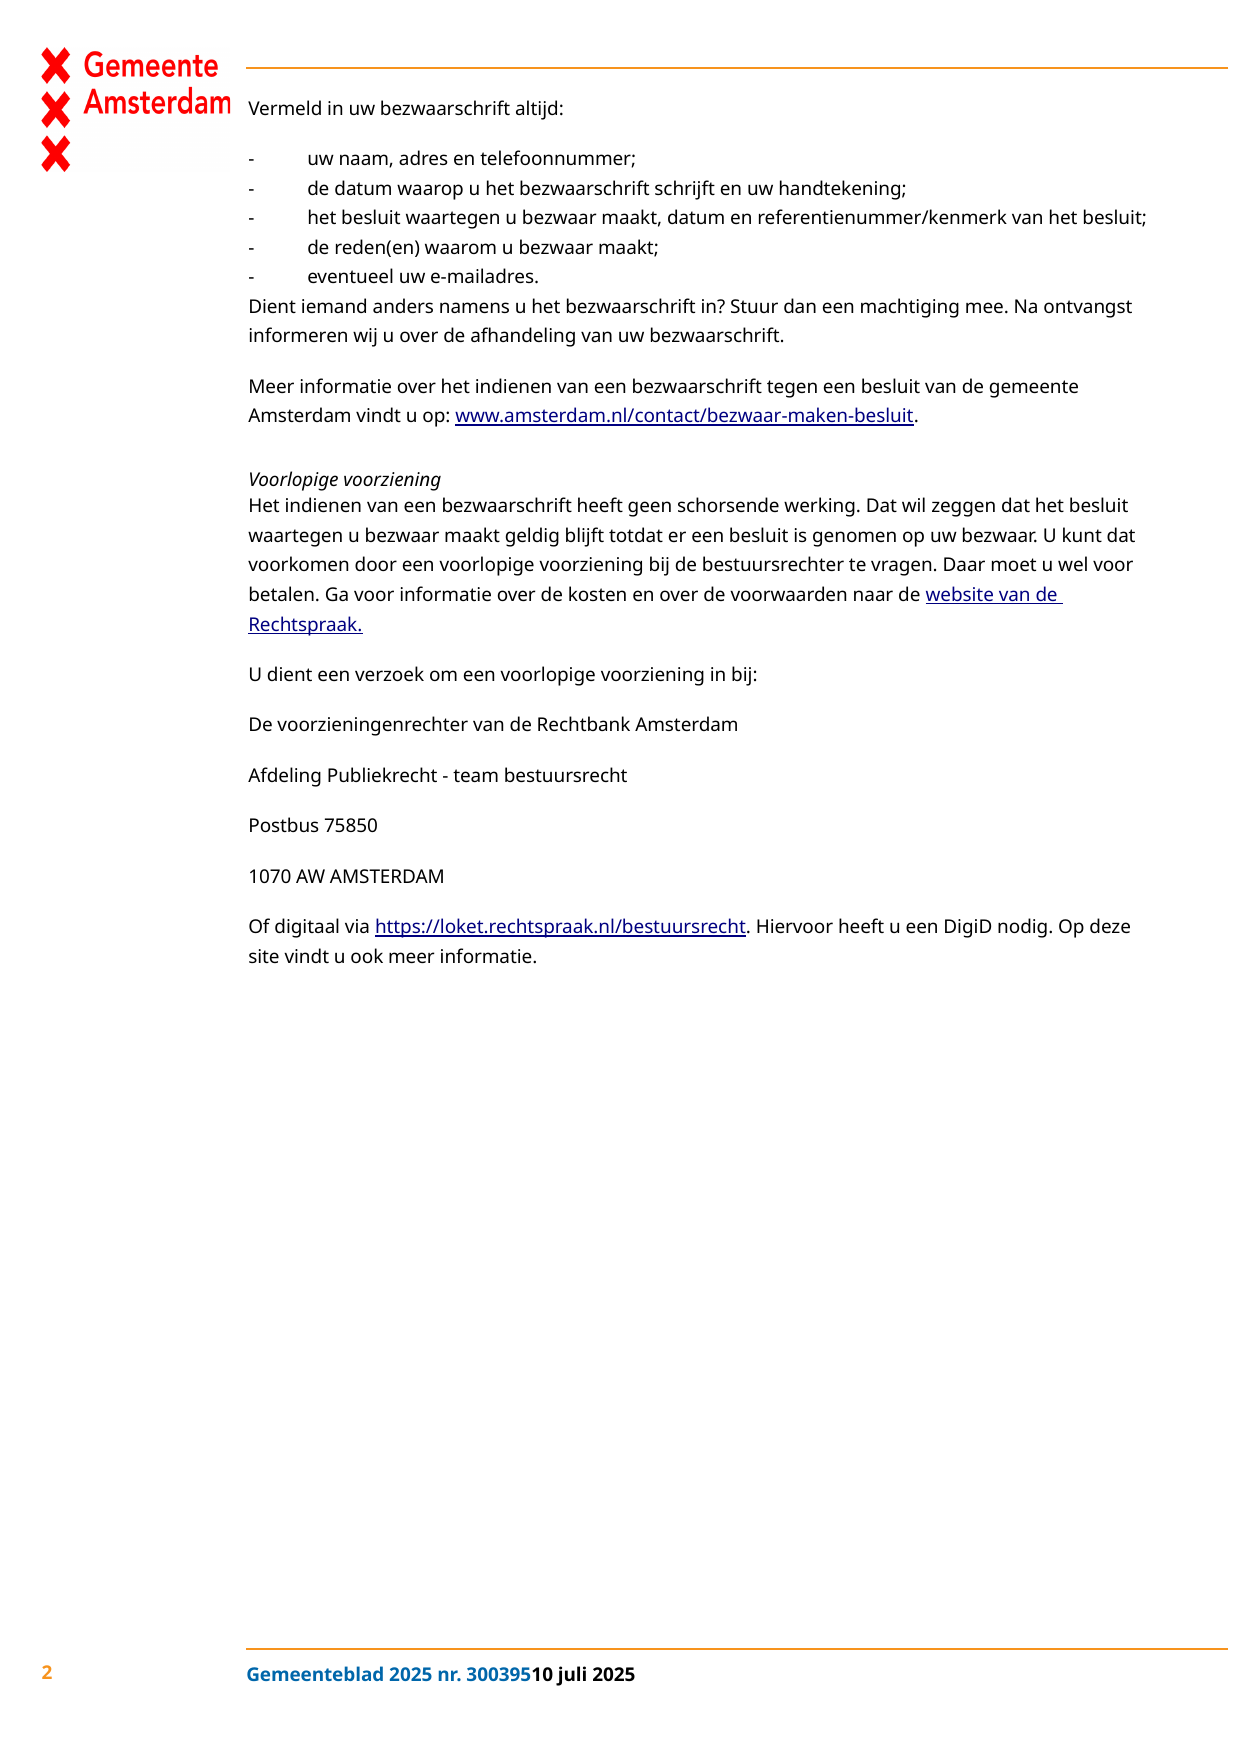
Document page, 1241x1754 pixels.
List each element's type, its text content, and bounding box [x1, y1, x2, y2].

list de datum waarop u het bezwaarschrift schrijft en uw handtekening; [248, 175, 1152, 201]
list uw naam, adres en telefoonnummer; [248, 145, 1152, 171]
list eventueel uw e-mailadres. [248, 263, 1152, 289]
picture [41, 47, 231, 172]
text Het indienen van een bezwaarschrift heeft geen schorsende werking. Dat wil zeggen dat het besluit waartegen u bezwaar maakt geldig blijft totdat er een besluit is genomen op uw bezwaar. U kunt dat voorkomen door een voorlopige voorziening bij de bestuursrechter te vragen. Daar moet u wel voor betalen. Ga voor informatie over de kosten en over de voorwaarden naar de website van de Rechtspraak. [248, 492, 1152, 636]
text De voorzieningenrechter van de Rechtbank Amsterdam [248, 712, 1152, 737]
text Vermeld in uw bezwaarschrift altijd: [248, 95, 1152, 121]
list het besluit waartegen u bezwaar maakt, datum en referentienummer/kenmerk van het besluit; [248, 204, 1152, 230]
text Postbus 75850 [248, 812, 1152, 838]
list de reden(en) waarom u bezwaar maakt; [248, 234, 1152, 260]
text Of digitaal via https://loket.rechtspraak.nl/bestuursrecht. Hiervoor heeft u een DigiD nodig. Op deze site vindt u ook meer informatie. [248, 913, 1152, 968]
text 1070 AW AMSTERDAM [248, 863, 1152, 888]
text U dient een verzoek om een voorlopige voorziening in bij: [248, 661, 1152, 687]
text Voorlopige voorziening [248, 467, 1152, 492]
text Meer informatie over het indienen van een bezwaarschrift tegen een besluit van de gemeente Amsterdam vindt u op: www.amsterdam.nl/contact/bezwaar-maken-besluit. [248, 373, 1152, 428]
text Dient iemand anders namens u het bezwaarschrift in? Stuur dan een machtiging mee. Na ontvangst informeren wij u over de afhandeling van uw bezwaarschrift. [248, 293, 1152, 348]
text Afdeling Publiekrecht - team bestuursrecht [248, 762, 1152, 788]
